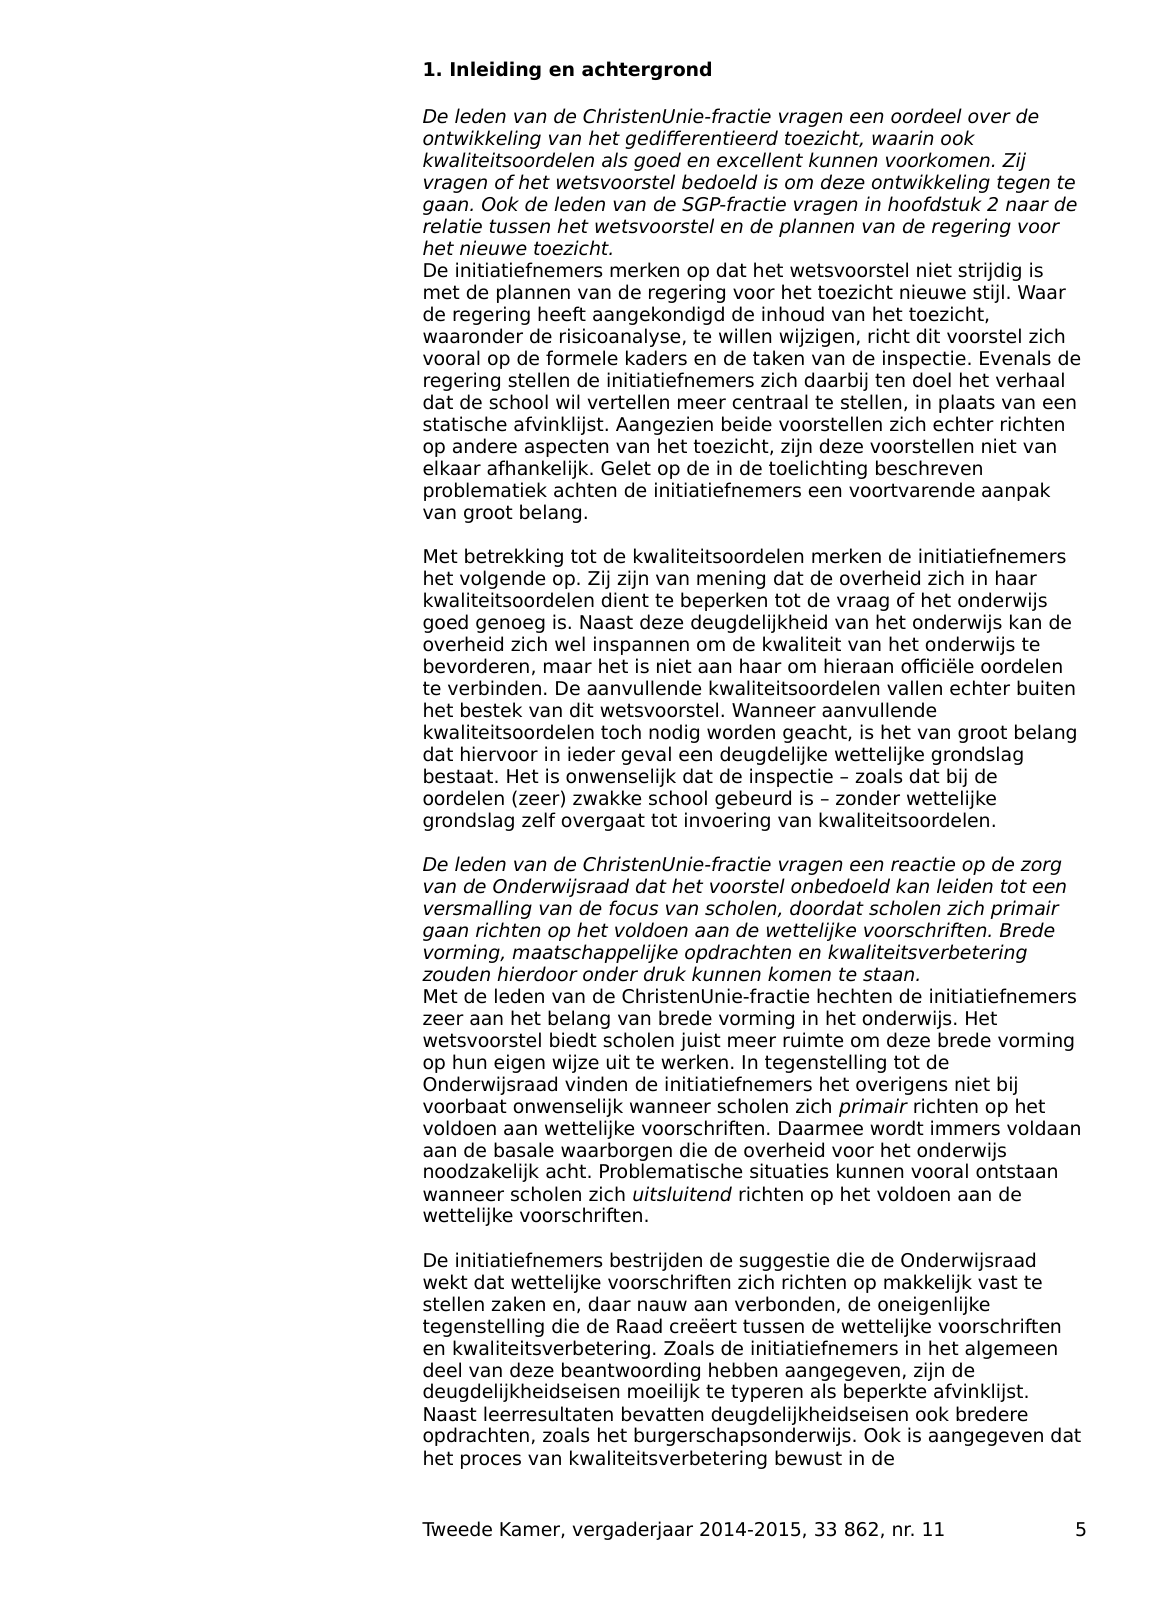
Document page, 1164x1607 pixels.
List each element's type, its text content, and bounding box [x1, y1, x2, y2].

subtitle 1. Inleiding en achtergrond [422, 59, 1087, 81]
text De initiatiefnemers merken op dat het wetsvoorstel niet strijdig is met de plannen van de regering voor het toezicht nieuwe stijl. Waar de regering heeft aangekondigd de inhoud van het toezicht, waaronder de risicoanalyse, te willen wijzigen, richt dit voorstel zich vooral op de formele kaders en de taken van de inspectie. Evenals de regering stellen de initiatiefnemers zich daarbij ten doel het verhaal dat de school wil vertellen meer centraal te stellen, in plaats van een statische afvinklijst. Aangezien beide voorstellen zich echter richten op andere aspecten van het toezicht, zijn deze voorstellen niet van elkaar afhankelijk. Gelet op de in de toelichting beschreven problematiek achten de initiatiefnemers een voortvarende aanpak van groot belang. [422, 260, 1087, 524]
text Met betrekking tot de kwaliteitsoordelen merken de initiatiefnemers het volgende op. Zij zijn van mening dat de overheid zich in haar kwaliteitsoordelen dient te beperken tot de vraag of het onderwijs goed genoeg is. Naast deze deugdelijkheid van het onderwijs kan de overheid zich wel inspannen om de kwaliteit van het onderwijs te bevorderen, maar het is niet aan haar om hieraan officiële oordelen te verbinden. De aanvullende kwaliteitsoordelen vallen echter buiten het bestek van dit wetsvoorstel. Wanneer aanvullende kwaliteitsoordelen toch nodig worden geacht, is het van groot belang dat hiervoor in ieder geval een deugdelijke wettelijke grondslag bestaat. Het is onwenselijk dat de inspectie – zoals dat bij de oordelen (zeer) zwakke school gebeurd is – zonder wettelijke grondslag zelf overgaat tot invoering van kwaliteitsoordelen. [422, 546, 1087, 832]
text Met de leden van de ChristenUnie-fractie hechten de initiatiefnemers zeer aan het belang van brede vorming in het onderwijs. Het wetsvoorstel biedt scholen juist meer ruimte om deze brede vorming op hun eigen wijze uit te werken. In tegenstelling tot de Onderwijsraad vinden de initiatiefnemers het overigens niet bij voorbaat onwenselijk wanneer scholen zich primair richten op het voldoen aan wettelijke voorschriften. Daarmee wordt immers voldaan aan de basale waarborgen die de overheid voor het onderwijs noodzakelijk acht. Problematische situaties kunnen vooral ontstaan wanneer scholen zich uitsluitend richten op het voldoen aan de wettelijke voorschriften. [422, 986, 1087, 1227]
text De leden van de ChristenUnie-fractie vragen een reactie op de zorg van de Onderwijsraad dat het voorstel onbedoeld kan leiden tot een versmalling van de focus van scholen, doordat scholen zich primair gaan richten op het voldoen aan de wettelijke voorschriften. Brede vorming, maatschappelijke opdrachten en kwaliteitsverbetering zouden hierdoor onder druk kunnen komen te staan. [422, 854, 1087, 986]
text De initiatiefnemers bestrijden de suggestie die de Onderwijsraad wekt dat wettelijke voorschriften zich richten op makkelijk vast te stellen zaken en, daar nauw aan verbonden, de oneigenlijke tegenstelling die de Raad creëert tussen de wettelijke voorschriften en kwaliteitsverbetering. Zoals de initiatiefnemers in het algemeen deel van deze beantwoording hebben aangegeven, zijn de deugdelijkheidseisen moeilijk te typeren als beperkte afvinklijst. Naast leerresultaten bevatten deugdelijkheidseisen ook bredere opdrachten, zoals het burgerschapsonderwijs. Ook is aangegeven dat het proces van kwaliteitsverbetering bewust in de [422, 1249, 1087, 1469]
text De leden van de ChristenUnie-fractie vragen een oordeel over de ontwikkeling van het gedifferentieerd toezicht, waarin ook kwaliteitsoordelen als goed en excellent kunnen voorkomen. Zij vragen of het wetsvoorstel bedoeld is om deze ontwikkeling tegen te gaan. Ook de leden van de SGP-fractie vragen in hoofdstuk 2 naar de relatie tussen het wetsvoorstel en de plannen van de regering voor het nieuwe toezicht. [422, 106, 1087, 260]
